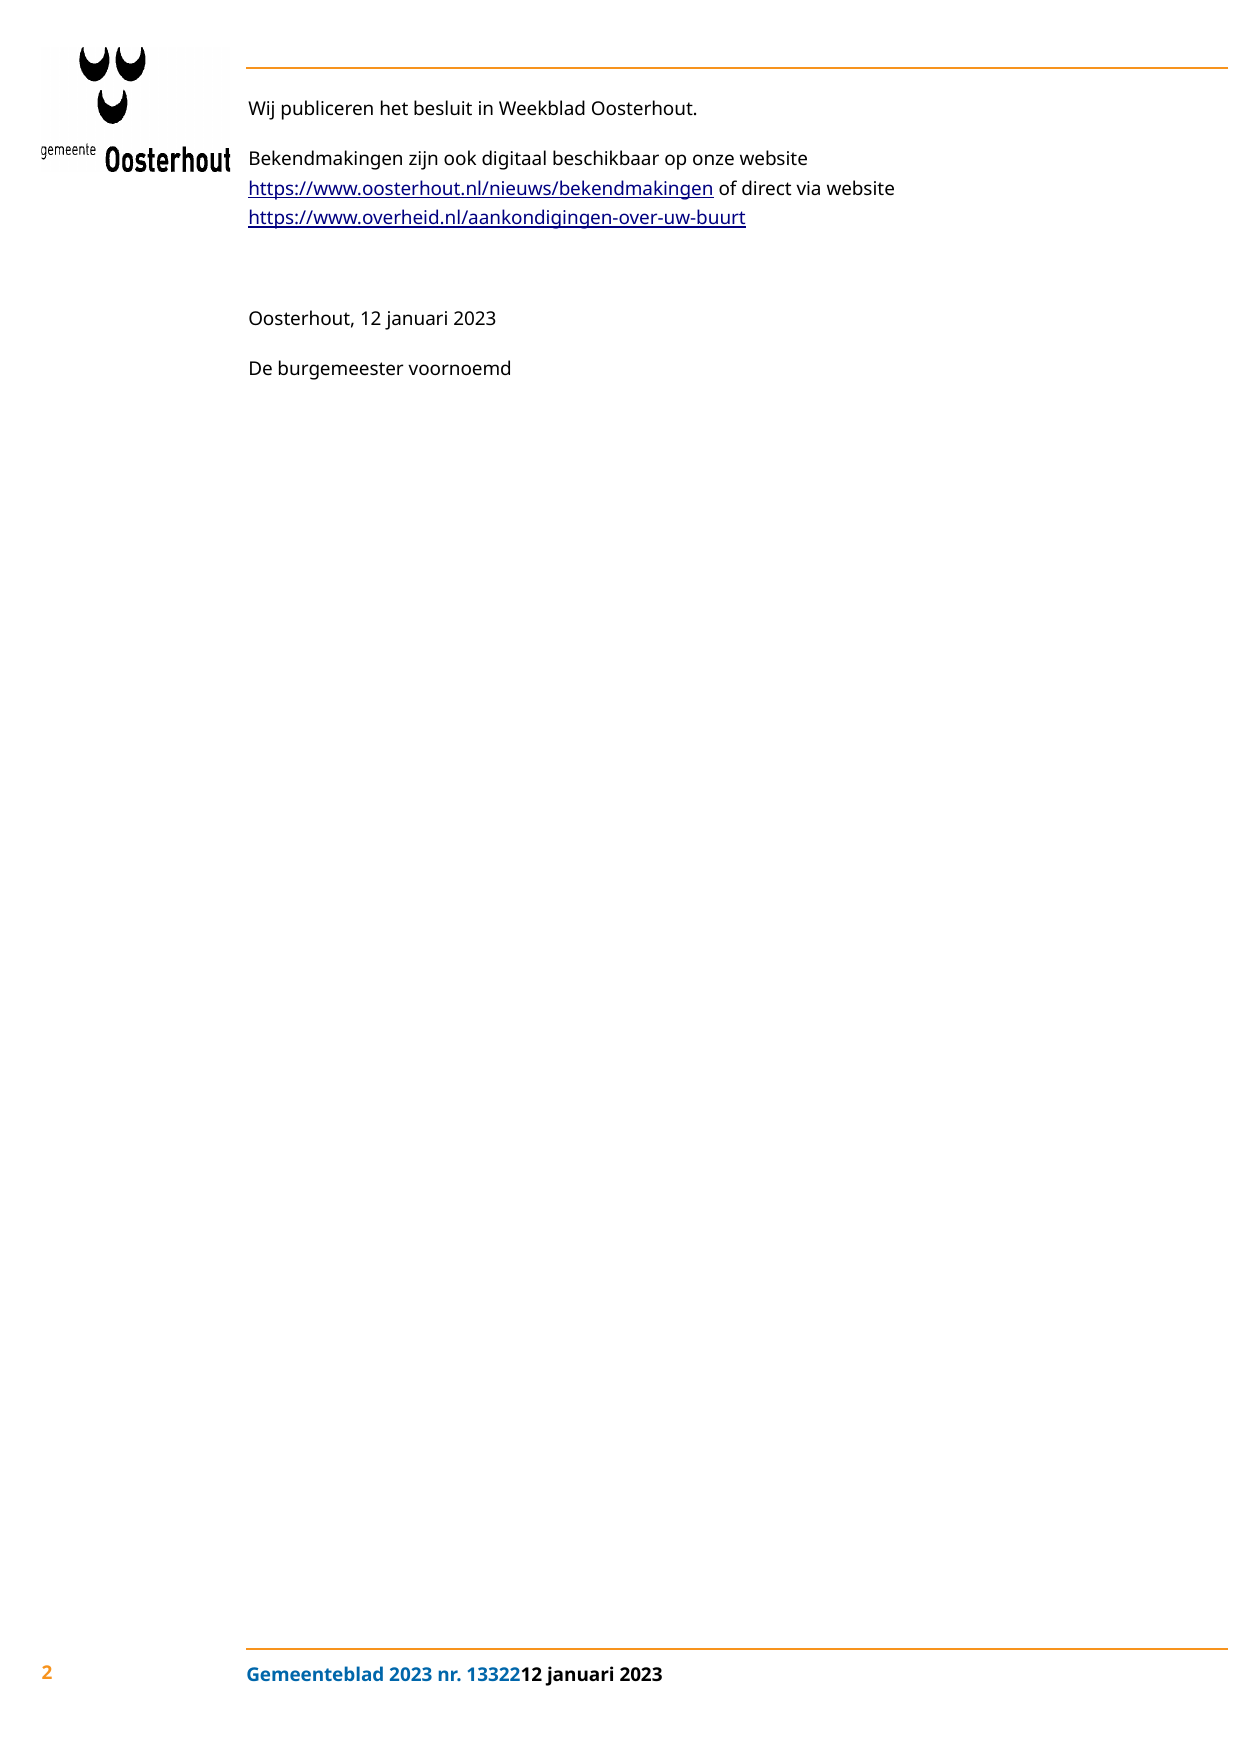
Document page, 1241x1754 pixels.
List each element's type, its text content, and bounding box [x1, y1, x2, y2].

picture [41, 47, 231, 172]
text Wij publiceren het besluit in Weekblad Oosterhout. [248, 95, 1152, 121]
text Oosterhout, 12 januari 2023 [248, 305, 1152, 331]
text Bekendmakingen zijn ook digitaal beschikbaar op onze website https://www.oosterhout.nl/nieuws/bekendmakingen of direct via website https://www.overheid.nl/aankondigingen-over-uw-buurt [248, 145, 1152, 230]
text De burgemeester voornoemd [248, 356, 1152, 381]
